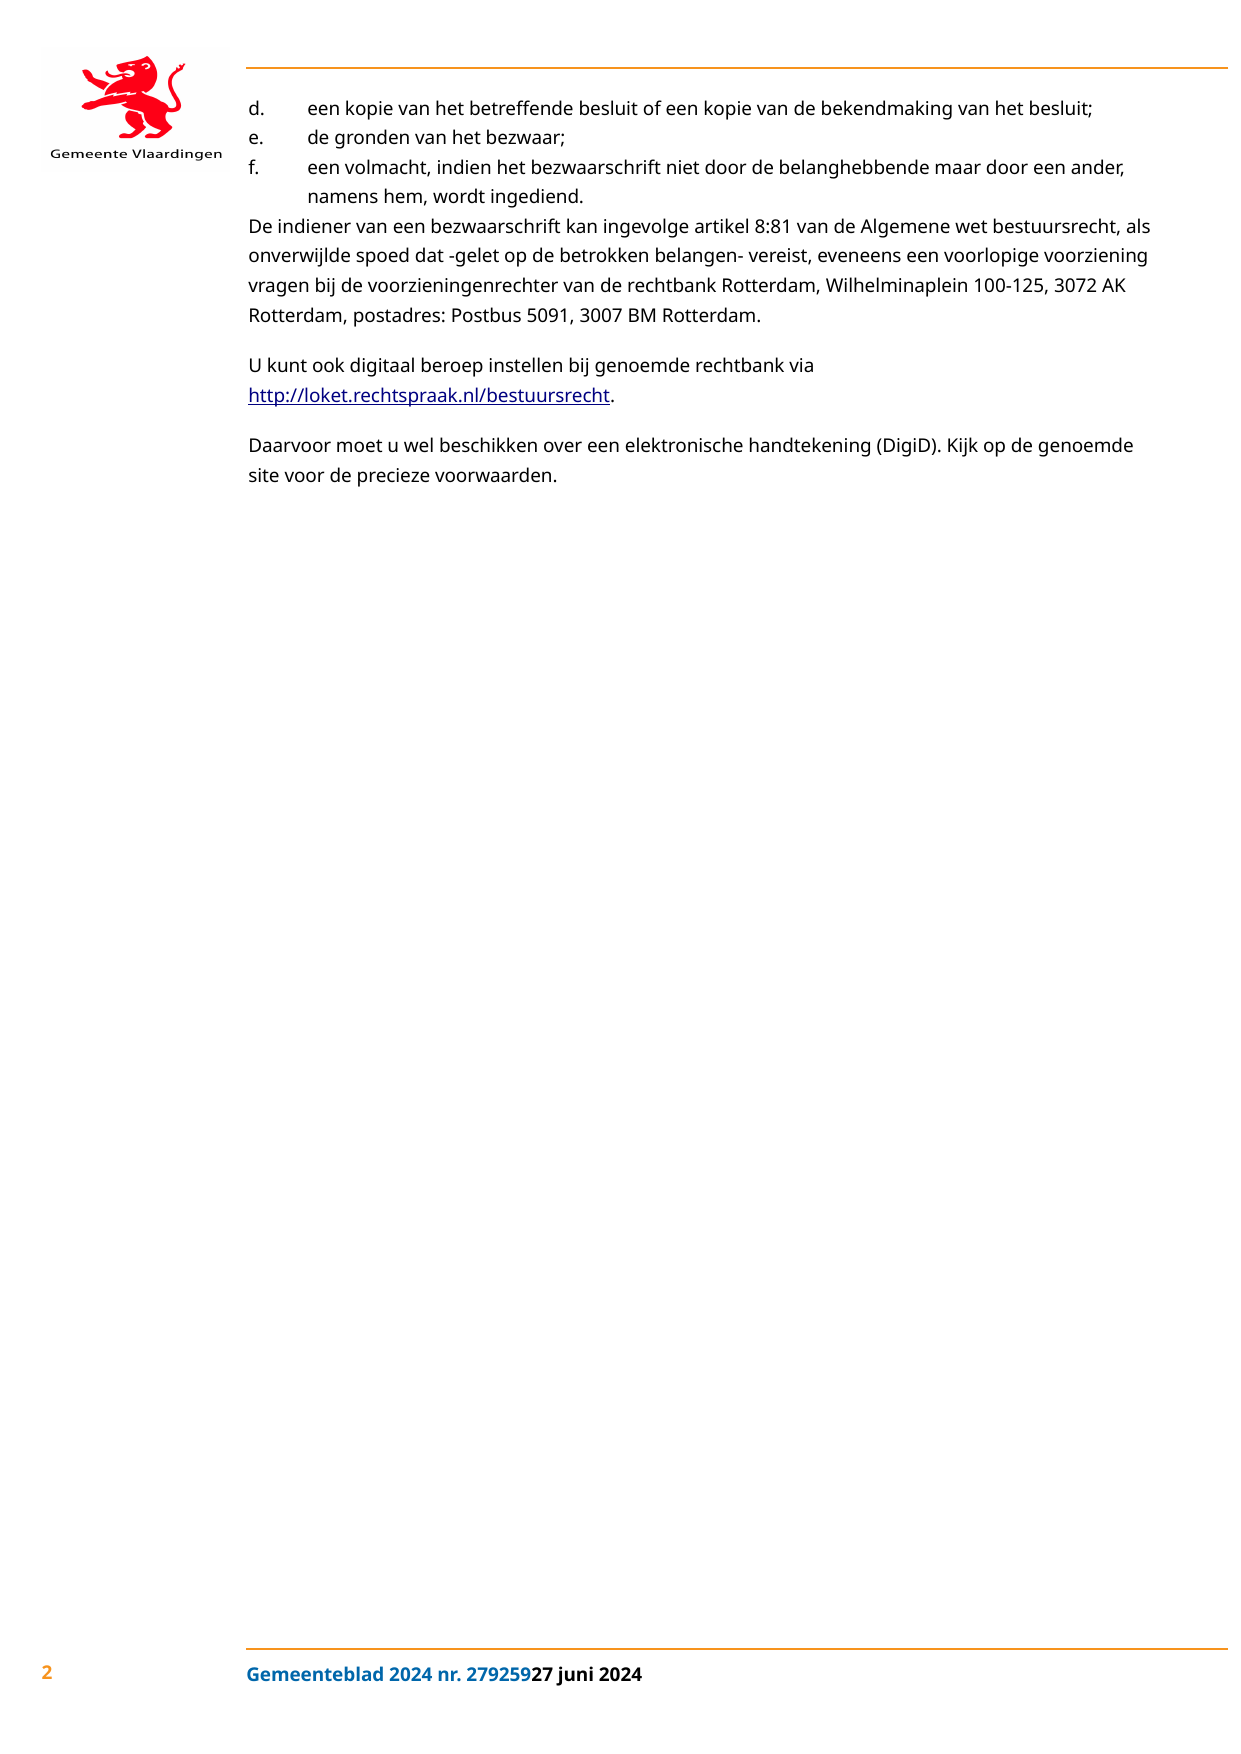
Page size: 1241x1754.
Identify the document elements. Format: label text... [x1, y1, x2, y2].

picture [41, 47, 231, 172]
list de gronden van het bezwaar; [248, 124, 1152, 150]
text U kunt ook digitaal beroep instellen bij genoemde rechtbank via http://loket.rechtspraak.nl/bestuursrecht. [248, 352, 1152, 408]
text Daarvoor moet u wel beschikken over een elektronische handtekening (DigiD). Kijk op de genoemde site voor de precieze voorwaarden. [248, 432, 1152, 488]
text De indiener van een bezwaarschrift kan ingevolge artikel 8:81 van de Algemene wet bestuursrecht, als onverwijlde spoed dat -gelet op de betrokken belangen- vereist, eveneens een voorlopige voorziening vragen bij de voorzieningenrechter van de rechtbank Rotterdam, Wilhelminaplein 100-125, 3072 AK Rotterdam, postadres: Postbus 5091, 3007 BM Rotterdam. [248, 213, 1152, 328]
list een kopie van het betreffende besluit of een kopie van de bekendmaking van het besluit; [248, 95, 1152, 121]
list een volmacht, indien het bezwaarschrift niet door de belanghebbende maar door een ander, namens hem, wordt ingediend. [248, 154, 1152, 209]
